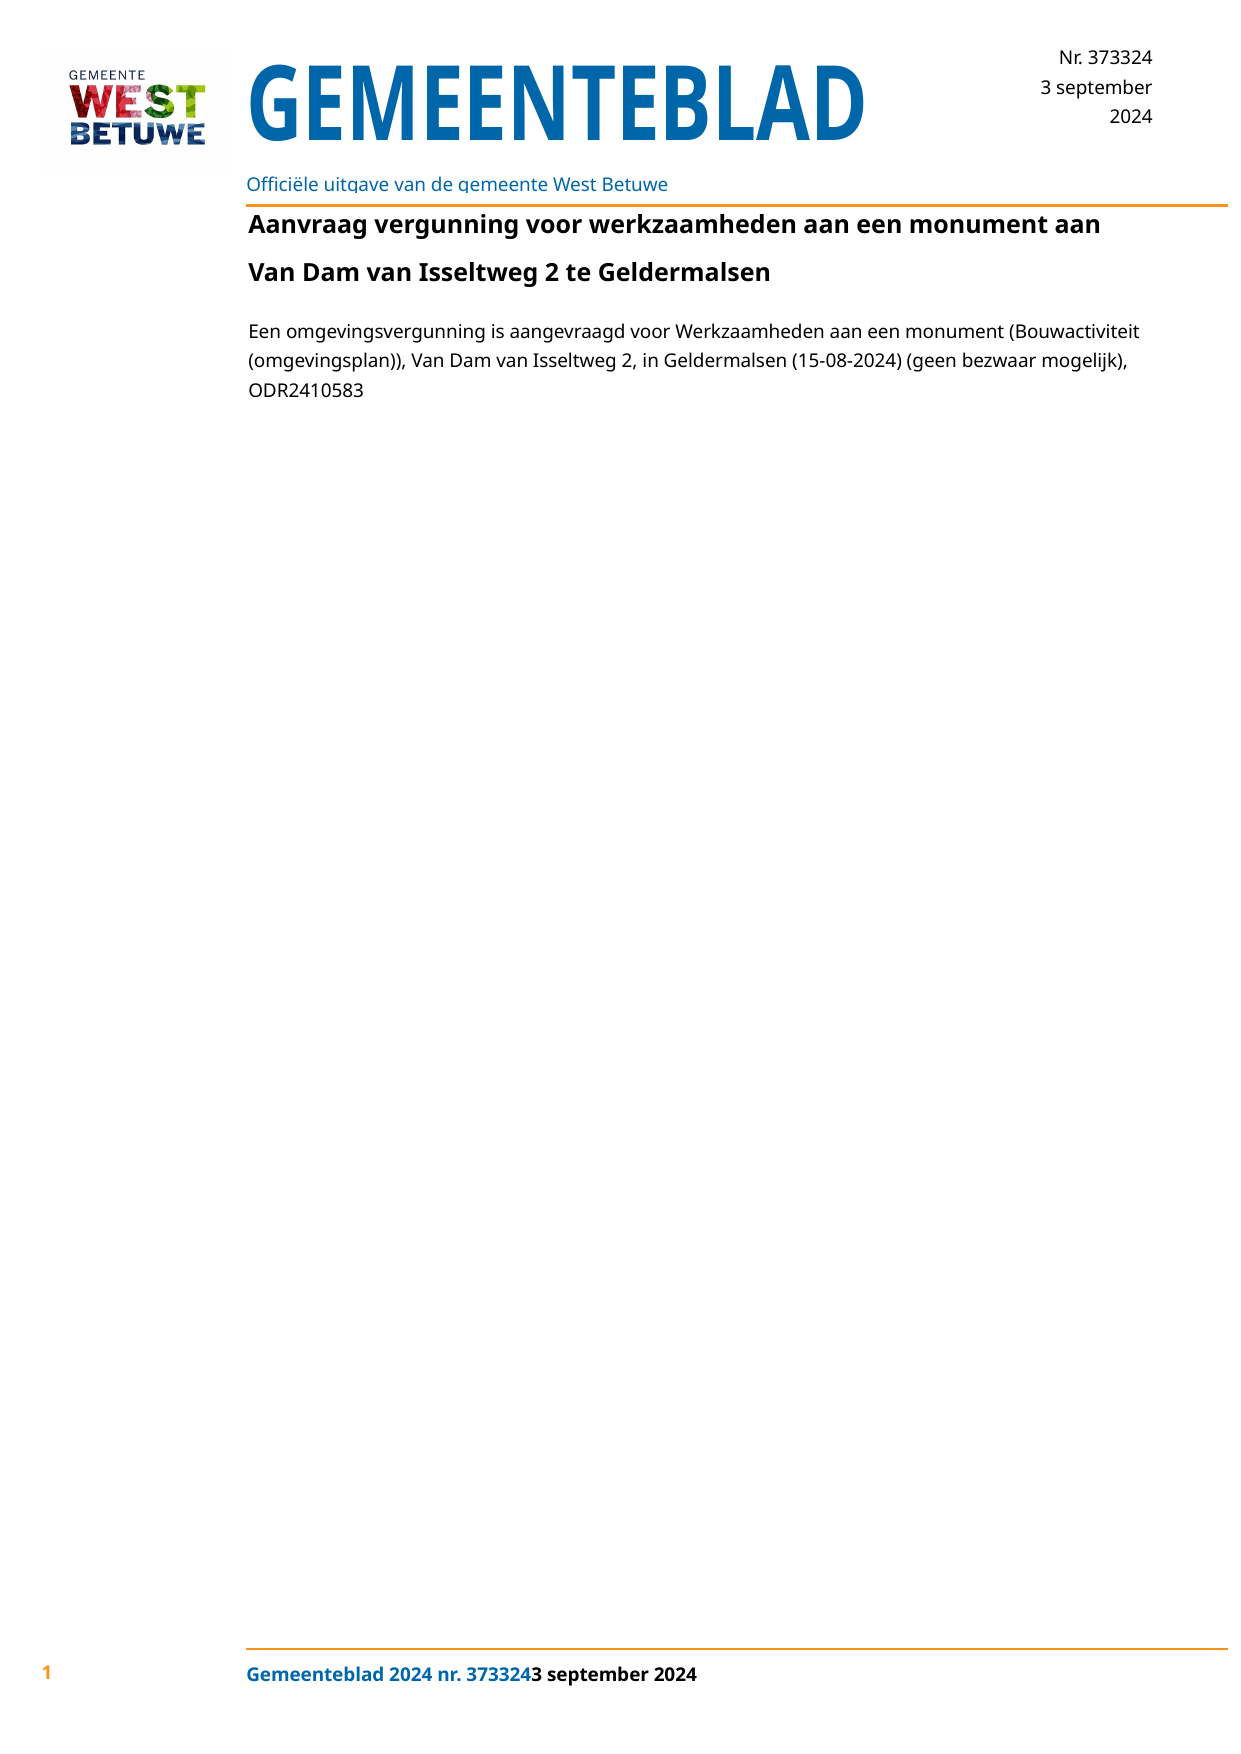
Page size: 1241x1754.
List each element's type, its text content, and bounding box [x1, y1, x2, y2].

text Aanvraag vergunning voor werkzaamheden aan een monument aan Van Dam van Isseltweg 2 te Geldermalsen [248, 207, 1152, 288]
picture [41, 47, 231, 172]
text Een omgevingsvergunning is aangevraagd voor Werkzaamheden aan een monument (Bouwactiviteit (omgevingsplan)), Van Dam van Isseltweg 2, in Geldermalsen (15-08-2024) (geen bezwaar mogelijk), ODR2410583 [248, 318, 1152, 403]
